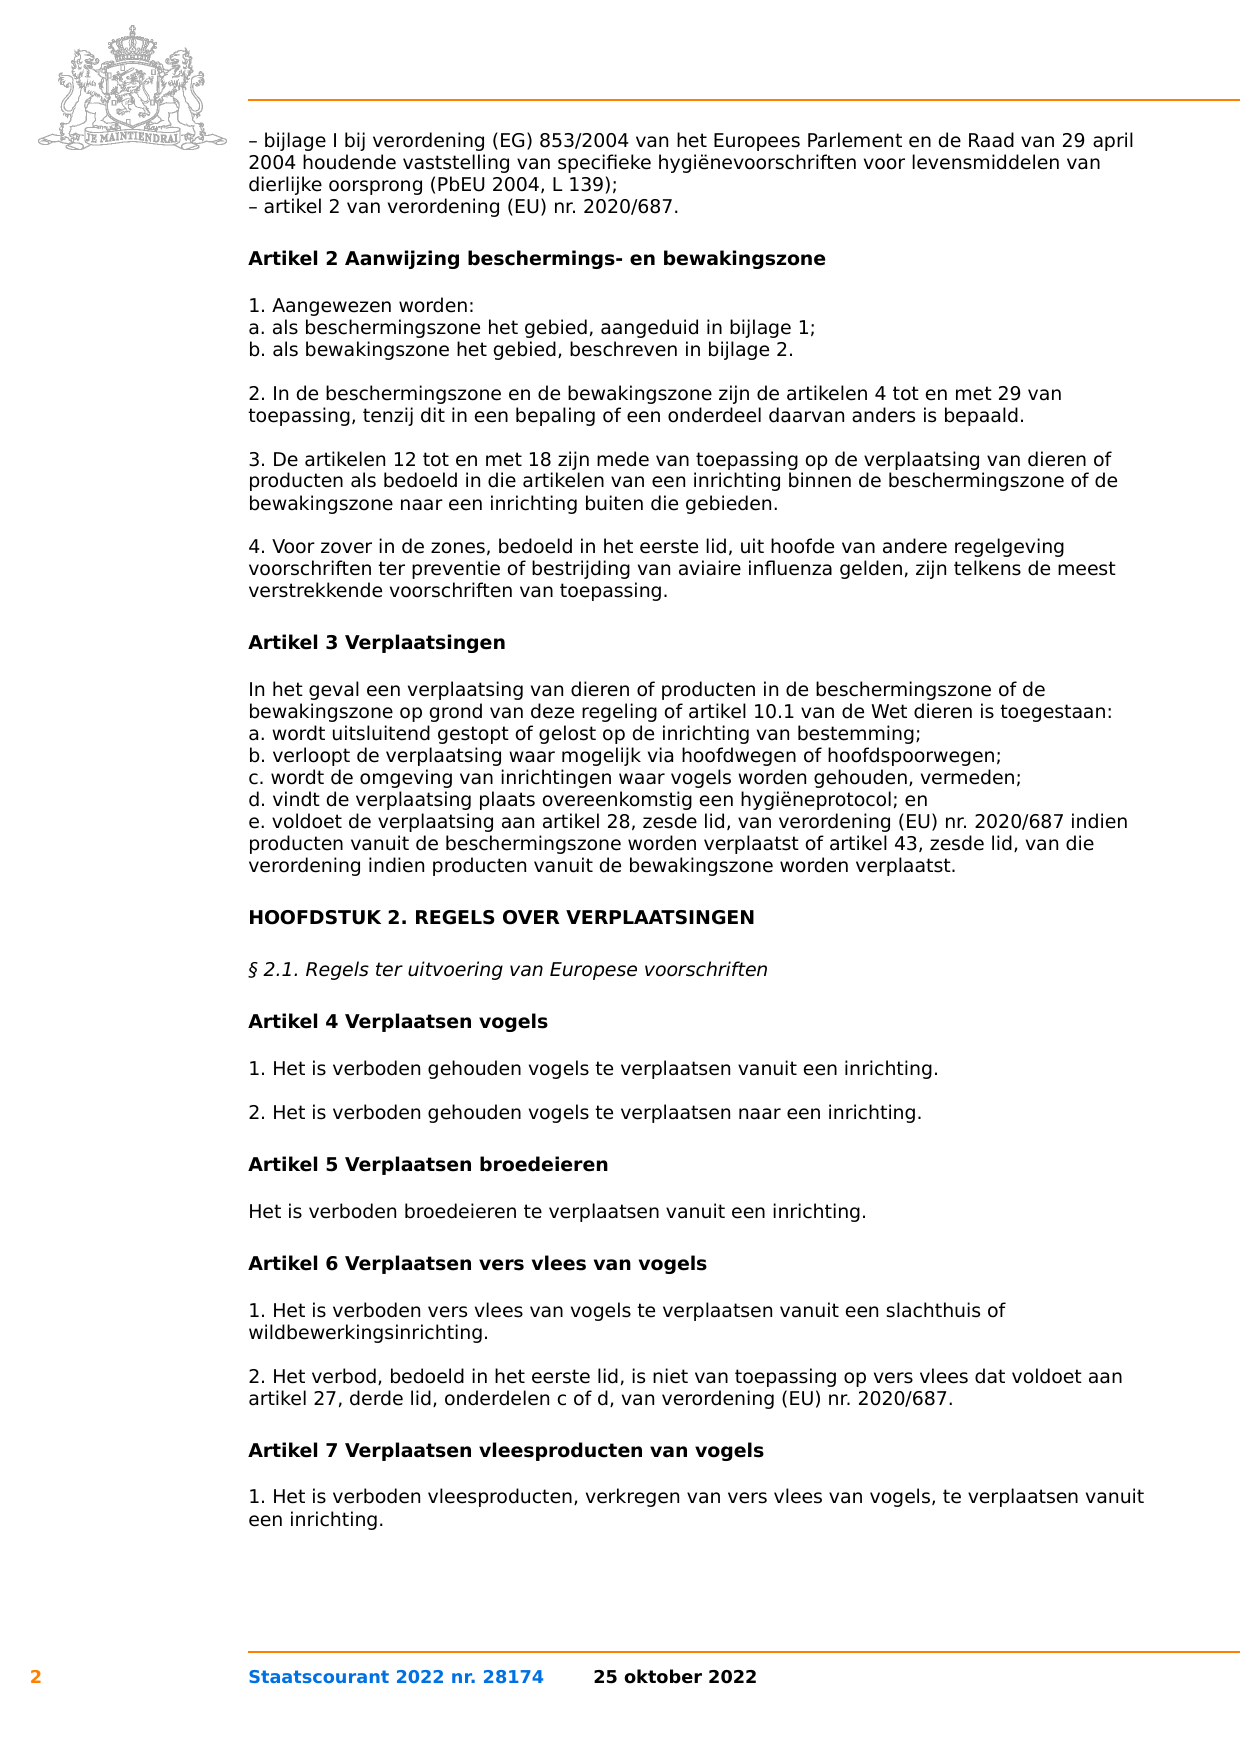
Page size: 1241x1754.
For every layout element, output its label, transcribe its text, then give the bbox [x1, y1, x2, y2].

subtitle HOOFDSTUK 2. REGELS OVER VERPLAATSINGEN [248, 907, 1163, 929]
subtitle Artikel 3 Verplaatsingen [248, 632, 1163, 654]
text a. als beschermingszone het gebied, aangeduid in bijlage 1; [248, 317, 1163, 339]
subtitle Artikel 7 Verplaatsen vleesproducten van vogels [248, 1439, 1163, 1461]
text 2. In de beschermingszone en de bewakingszone zijn de artikelen 4 tot en met 29 van toepassing, tenzij dit in een bepaling of een onderdeel daarvan anders is bepaald. [248, 383, 1163, 427]
text – bijlage I bij verordening (EG) 853/2004 van het Europees Parlement en de Raad van 29 april 2004 houdende vaststelling van specifieke hygiënevoorschriften voor levensmiddelen van dierlijke oorsprong (PbEU 2004, L 139); [248, 130, 1163, 196]
text e. voldoet de verplaatsing aan artikel 28, zesde lid, van verordening (EU) nr. 2020/687 indien producten vanuit de beschermingszone worden verplaatst of artikel 43, zesde lid, van die verordening indien producten vanuit de bewakingszone worden verplaatst. [248, 811, 1163, 877]
subtitle § 2.1. Regels ter uitvoering van Europese voorschriften [248, 959, 1163, 981]
text 3. De artikelen 12 tot en met 18 zijn mede van toepassing op de verplaatsing van dieren of producten als bedoeld in die artikelen van een inrichting binnen de beschermingszone of de bewakingszone naar een inrichting buiten die gebieden. [248, 448, 1163, 514]
text 2. Het verbod, bedoeld in het eerste lid, is niet van toepassing op vers vlees dat voldoet aan artikel 27, derde lid, onderdelen c of d, van verordening (EU) nr. 2020/687. [248, 1366, 1163, 1409]
text Het is verboden broedeieren te verplaatsen vanuit een inrichting. [248, 1201, 1163, 1223]
text a. wordt uitsluitend gestopt of gelost op de inrichting van bestemming; [248, 723, 1163, 745]
text 1. Het is verboden vleesproducten, verkregen van vers vlees van vogels, te verplaatsen vanuit een inrichting. [248, 1486, 1163, 1530]
text b. verloopt de verplaatsing waar mogelijk via hoofdwegen of hoofdspoorwegen; [248, 745, 1163, 767]
picture [38, 25, 227, 150]
text 4. Voor zover in de zones, bedoeld in het eerste lid, uit hoofde van andere regelgeving voorschriften ter preventie of bestrijding van aviaire influenza gelden, zijn telkens de meest verstrekkende voorschriften van toepassing. [248, 536, 1163, 602]
subtitle Artikel 5 Verplaatsen broedeieren [248, 1154, 1163, 1176]
text d. vindt de verplaatsing plaats overeenkomstig een hygiëneprotocol; en [248, 789, 1163, 811]
text – artikel 2 van verordening (EU) nr. 2020/687. [248, 196, 1163, 218]
text In het geval een verplaatsing van dieren of producten in de beschermingszone of de bewakingszone op grond van deze regeling of artikel 10.1 van de Wet dieren is toegestaan: [248, 679, 1163, 723]
text c. wordt de omgeving van inrichtingen waar vogels worden gehouden, vermeden; [248, 767, 1163, 789]
subtitle Artikel 6 Verplaatsen vers vlees van vogels [248, 1253, 1163, 1275]
text 2. Het is verboden gehouden vogels te verplaatsen naar een inrichting. [248, 1102, 1163, 1124]
text b. als bewakingszone het gebied, beschreven in bijlage 2. [248, 339, 1163, 361]
text 1. Het is verboden gehouden vogels te verplaatsen vanuit een inrichting. [248, 1058, 1163, 1080]
subtitle Artikel 4 Verplaatsen vogels [248, 1011, 1163, 1033]
subtitle Artikel 2 Aanwijzing beschermings- en bewakingszone [248, 248, 1163, 270]
text 1. Aangewezen worden: [248, 295, 1163, 317]
text 1. Het is verboden vers vlees van vogels te verplaatsen vanuit een slachthuis of wildbewerkingsinrichting. [248, 1300, 1163, 1344]
